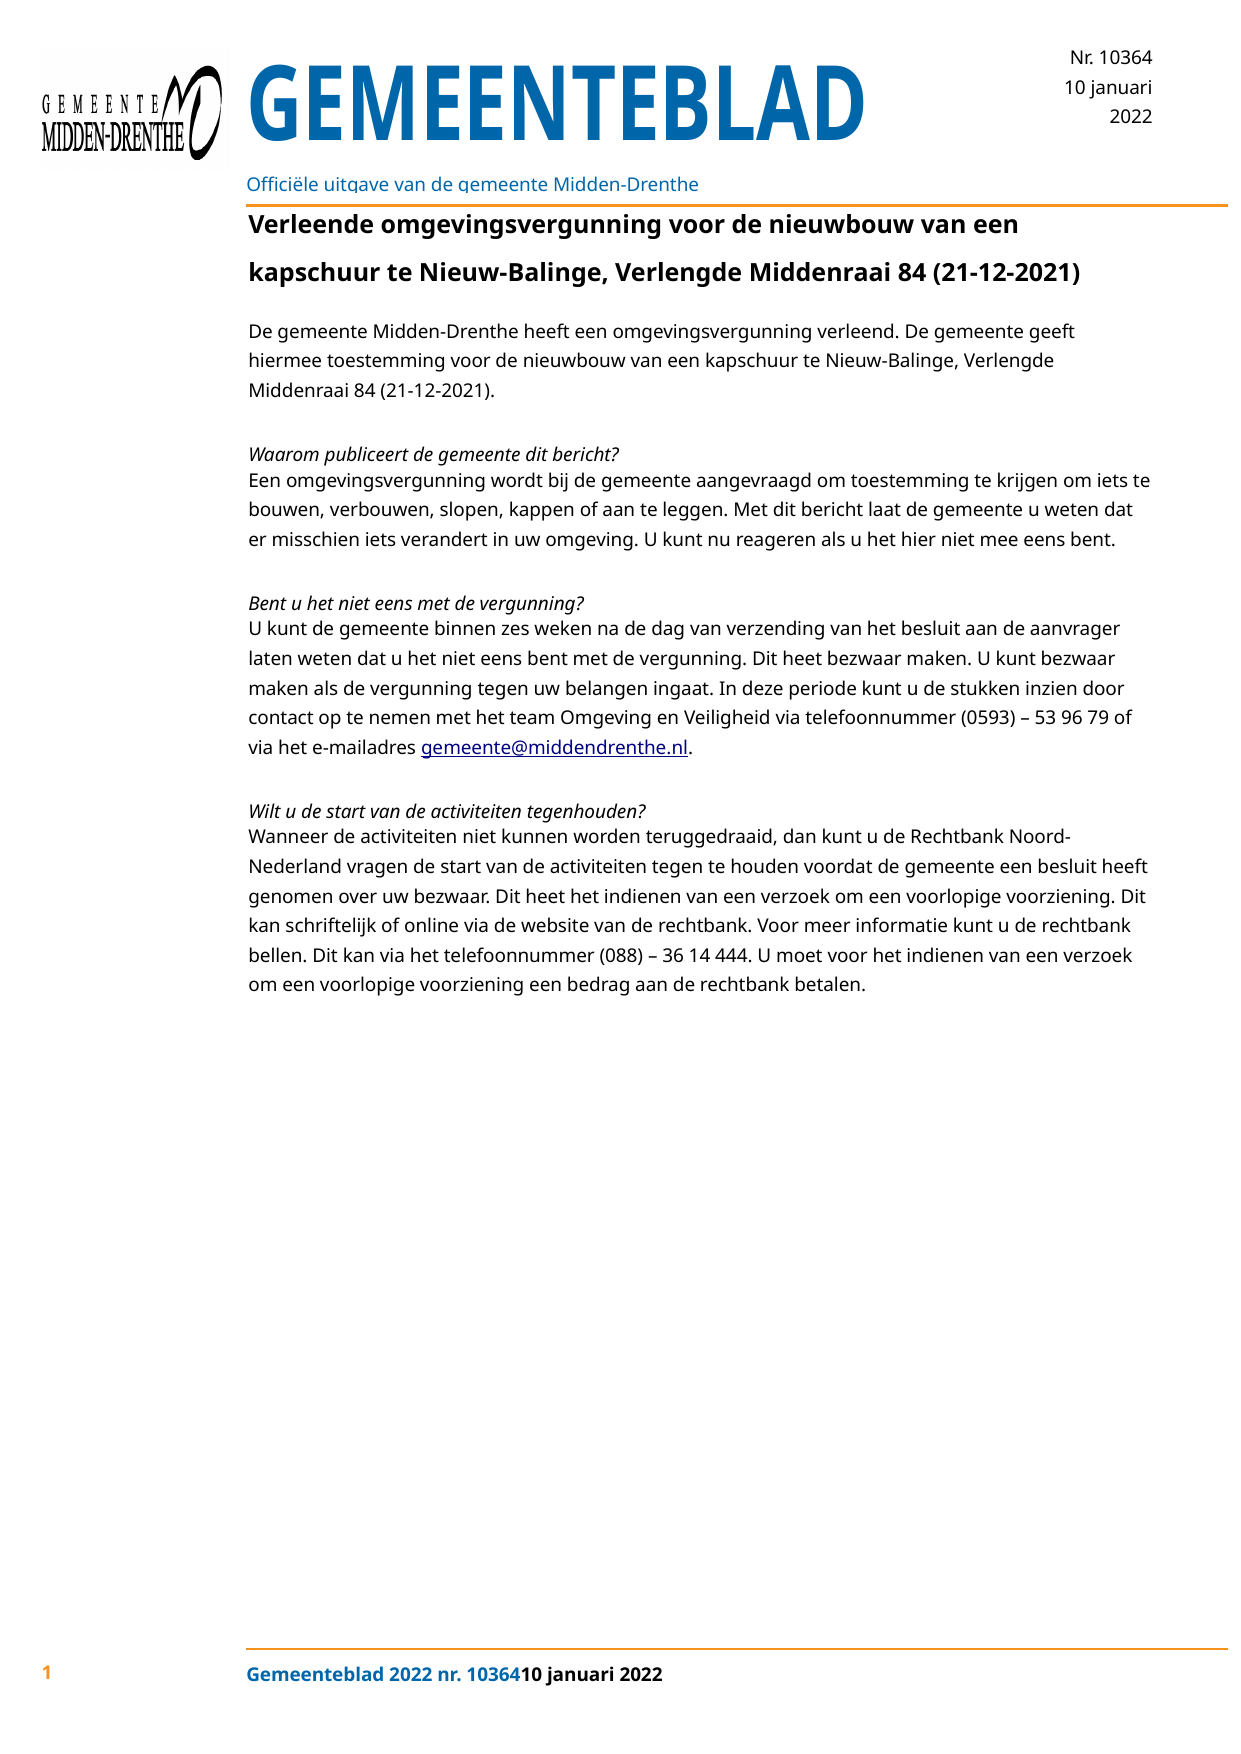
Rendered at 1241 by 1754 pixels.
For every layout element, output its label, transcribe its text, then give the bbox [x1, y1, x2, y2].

text Wilt u de start van de activiteiten tegenhouden? [248, 798, 1152, 824]
text Bent u het niet eens met de vergunning? [248, 590, 1152, 616]
text Wanneer de activiteiten niet kunnen worden teruggedraaid, dan kunt u de Rechtbank Noord-Nederland vragen de start van de activiteiten tegen te houden voordat de gemeente een besluit heeft genomen over uw bezwaar. Dit heet het indienen van een verzoek om een voorlopige voorziening. Dit kan schriftelijk of online via de website van de rechtbank. Voor meer informatie kunt u de rechtbank bellen. Dit kan via het telefoonnummer (088) – 36 14 444. U moet voor het indienen van een verzoek om een voorlopige voorziening een bedrag aan de rechtbank betalen. [248, 824, 1152, 997]
picture [41, 47, 231, 172]
text Waarom publiceert de gemeente dit bericht? [248, 441, 1152, 467]
text U kunt de gemeente binnen zes weken na de dag van verzending van het besluit aan de aanvrager laten weten dat u het niet eens bent met de vergunning. Dit heet bezwaar maken. U kunt bezwaar maken als de vergunning tegen uw belangen ingaat. In deze periode kunt u de stukken inzien door contact op te nemen met het team Omgeving en Veiligheid via telefoonnummer (0593) – 53 96 79 of via het e-mailadres gemeente@middendrenthe.nl. [248, 616, 1152, 760]
text Verleende omgevingsvergunning voor de nieuwbouw van een kapschuur te Nieuw-Balinge, Verlengde Middenraai 84 (21-12-2021) [248, 207, 1152, 288]
text De gemeente Midden-Drenthe heeft een omgevingsvergunning verleend. De gemeente geeft hiermee toestemming voor de nieuwbouw van een kapschuur te Nieuw-Balinge, Verlengde Middenraai 84 (21-12-2021). [248, 318, 1152, 403]
text Een omgevingsvergunning wordt bij de gemeente aangevraagd om toestemming te krijgen om iets te bouwen, verbouwen, slopen, kappen of aan te leggen. Met dit bericht laat de gemeente u weten dat er misschien iets verandert in uw omgeving. U kunt nu reageren als u het hier niet mee eens bent. [248, 467, 1152, 552]
